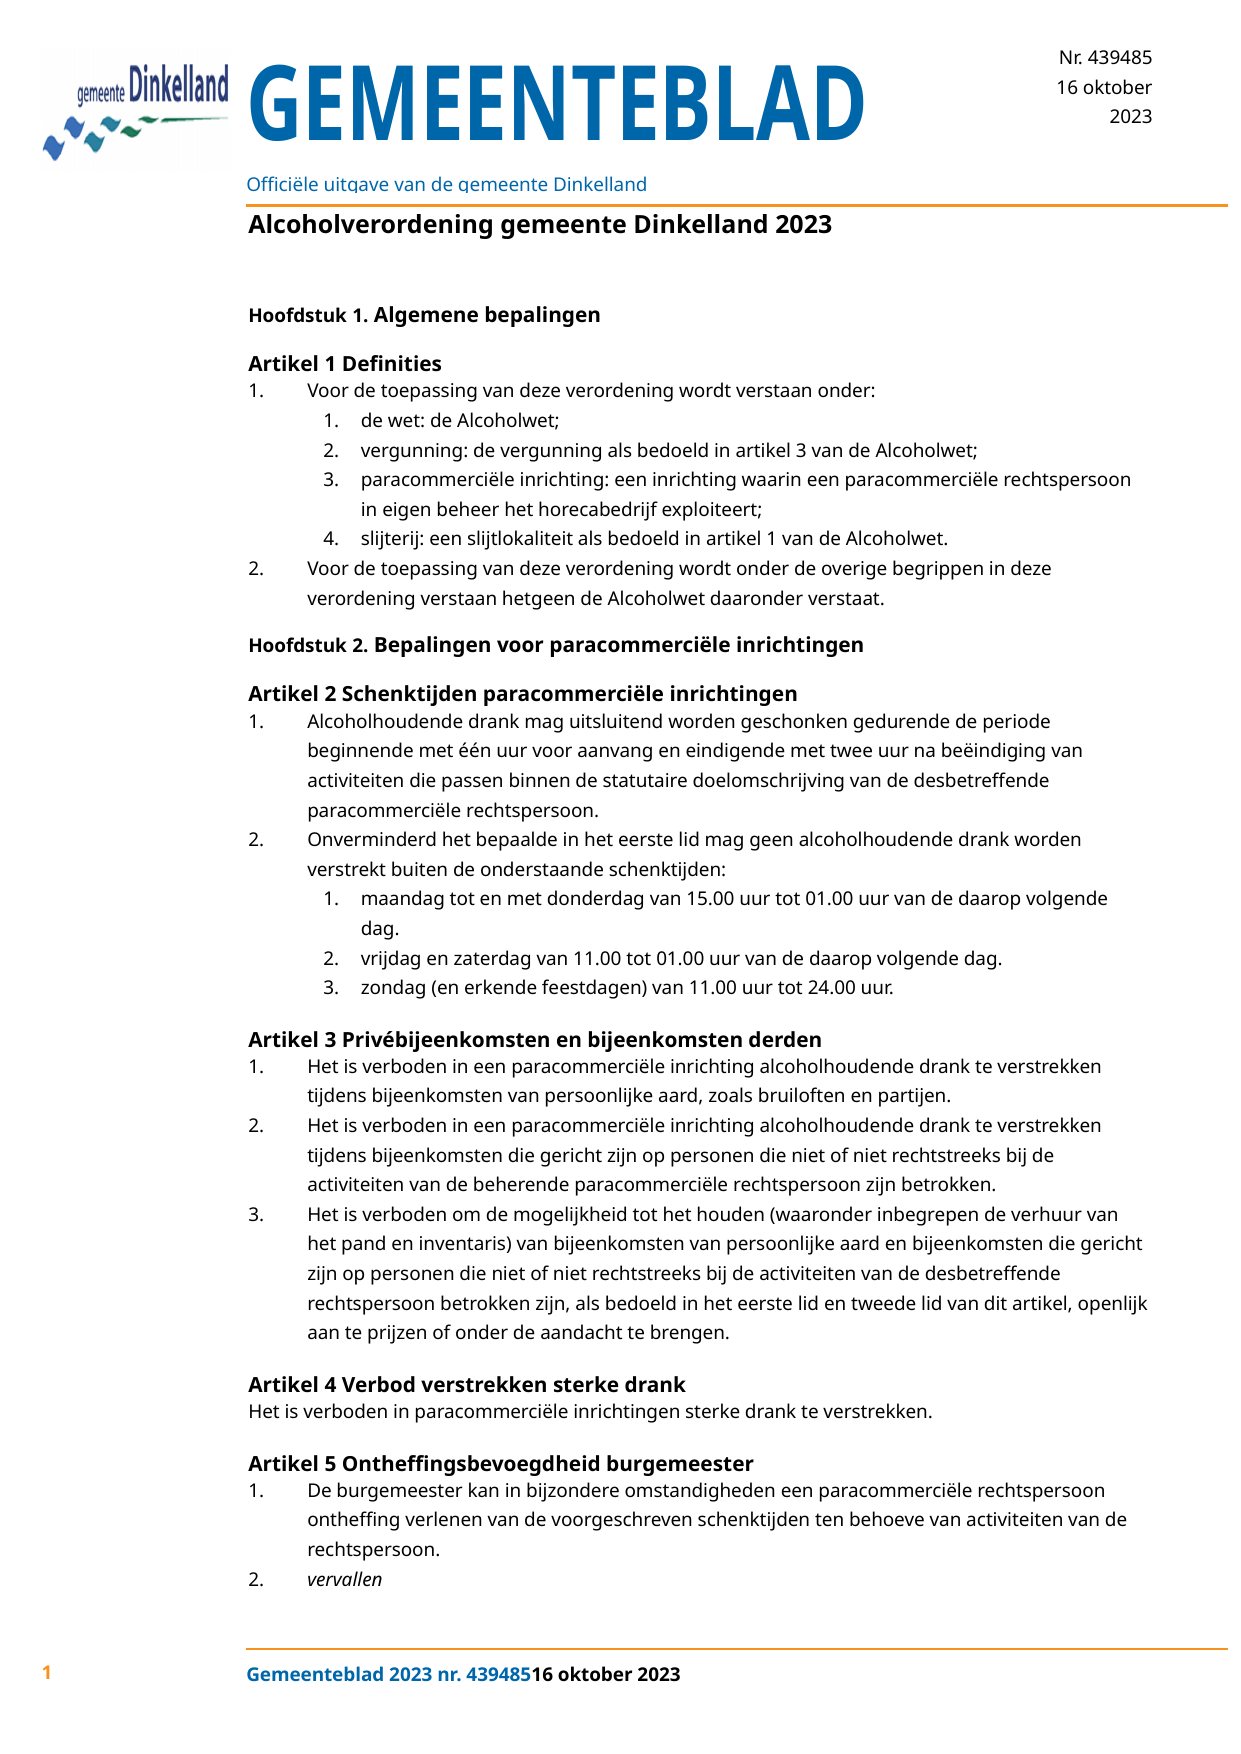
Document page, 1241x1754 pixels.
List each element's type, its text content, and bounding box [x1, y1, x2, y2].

text Artikel 3 Privébijeenkomsten en bijeenkomsten derden [248, 1025, 1152, 1053]
list paracommerciële inrichting: een inrichting waarin een paracommerciële rechtspersoon in eigen beheer het horecabedrijf exploiteert; [323, 466, 1152, 522]
text Artikel 4 Verbod verstrekken sterke drank [248, 1370, 1152, 1398]
list Voor de toepassing van deze verordening wordt onder de overige begrippen in deze verordening verstaan hetgeen de Alcoholwet daaronder verstaat. [248, 555, 1152, 610]
text Hoofdstuk 2. Bepalingen voor paracommerciële inrichtingen [248, 630, 1152, 659]
text Het is verboden in paracommerciële inrichtingen sterke drank te verstrekken. [248, 1398, 1152, 1424]
text Artikel 5 Ontheffingsbevoegdheid burgemeester [248, 1449, 1152, 1477]
list Alcoholhoudende drank mag uitsluitend worden geschonken gedurende de periode beginnende met één uur voor aanvang en eindigende met twee uur na beëindiging van activiteiten die passen binnen de statutaire doelomschrijving van de desbetreffende paracommerciële rechtspersoon. [248, 708, 1152, 822]
list Het is verboden in een paracommerciële inrichting alcoholhoudende drank te verstrekken tijdens bijeenkomsten van persoonlijke aard, zoals bruiloften en partijen. [248, 1053, 1152, 1108]
list De burgemeester kan in bijzondere omstandigheden een paracommerciële rechtspersoon ontheffing verlenen van de voorgeschreven schenktijden ten behoeve van activiteiten van de rechtspersoon. [248, 1477, 1152, 1562]
list vrijdag en zaterdag van 11.00 tot 01.00 uur van de daarop volgende dag. [323, 945, 1152, 970]
list maandag tot en met donderdag van 15.00 uur tot 01.00 uur van de daarop volgende dag. [323, 886, 1152, 941]
list Het is verboden om de mogelijkheid tot het houden (waaronder inbegrepen de verhuur van het pand en inventaris) van bijeenkomsten van persoonlijke aard en bijeenkomsten die gericht zijn op personen die niet of niet rechtstreeks bij de activiteiten van de desbetreffende rechtspersoon betrokken zijn, als bedoeld in het eerste lid en tweede lid van dit artikel, openlijk aan te prijzen of onder de aandacht te brengen. [248, 1201, 1152, 1345]
text Alcoholverordening gemeente Dinkelland 2023 [248, 207, 1152, 241]
list de wet: de Alcoholwet; [323, 407, 1152, 433]
text Artikel 1 Definities [248, 349, 1152, 378]
list Het is verboden in een paracommerciële inrichting alcoholhoudende drank te verstrekken tijdens bijeenkomsten die gericht zijn op personen die niet of niet rechtstreeks bij de activiteiten van de beherende paracommerciële rechtspersoon zijn betrokken. [248, 1112, 1152, 1197]
list zondag (en erkende feestdagen) van 11.00 uur tot 24.00 uur. [323, 974, 1152, 1000]
text Artikel 2 Schenktijden paracommerciële inrichtingen [248, 679, 1152, 708]
list Onverminderd het bepaalde in het eerste lid mag geen alcoholhoudende drank worden verstrekt buiten de onderstaande schenktijden: [248, 826, 1152, 882]
text Hoofdstuk 1. Algemene bepalingen [248, 300, 1152, 328]
list slijterij: een slijtlokaliteit als bedoeld in artikel 1 van de Alcoholwet. [323, 526, 1152, 551]
list vervallen [248, 1566, 1152, 1592]
list Voor de toepassing van deze verordening wordt verstaan onder: [248, 378, 1152, 403]
picture [41, 47, 231, 172]
list vergunning: de vergunning als bedoeld in artikel 3 van de Alcoholwet; [323, 437, 1152, 462]
